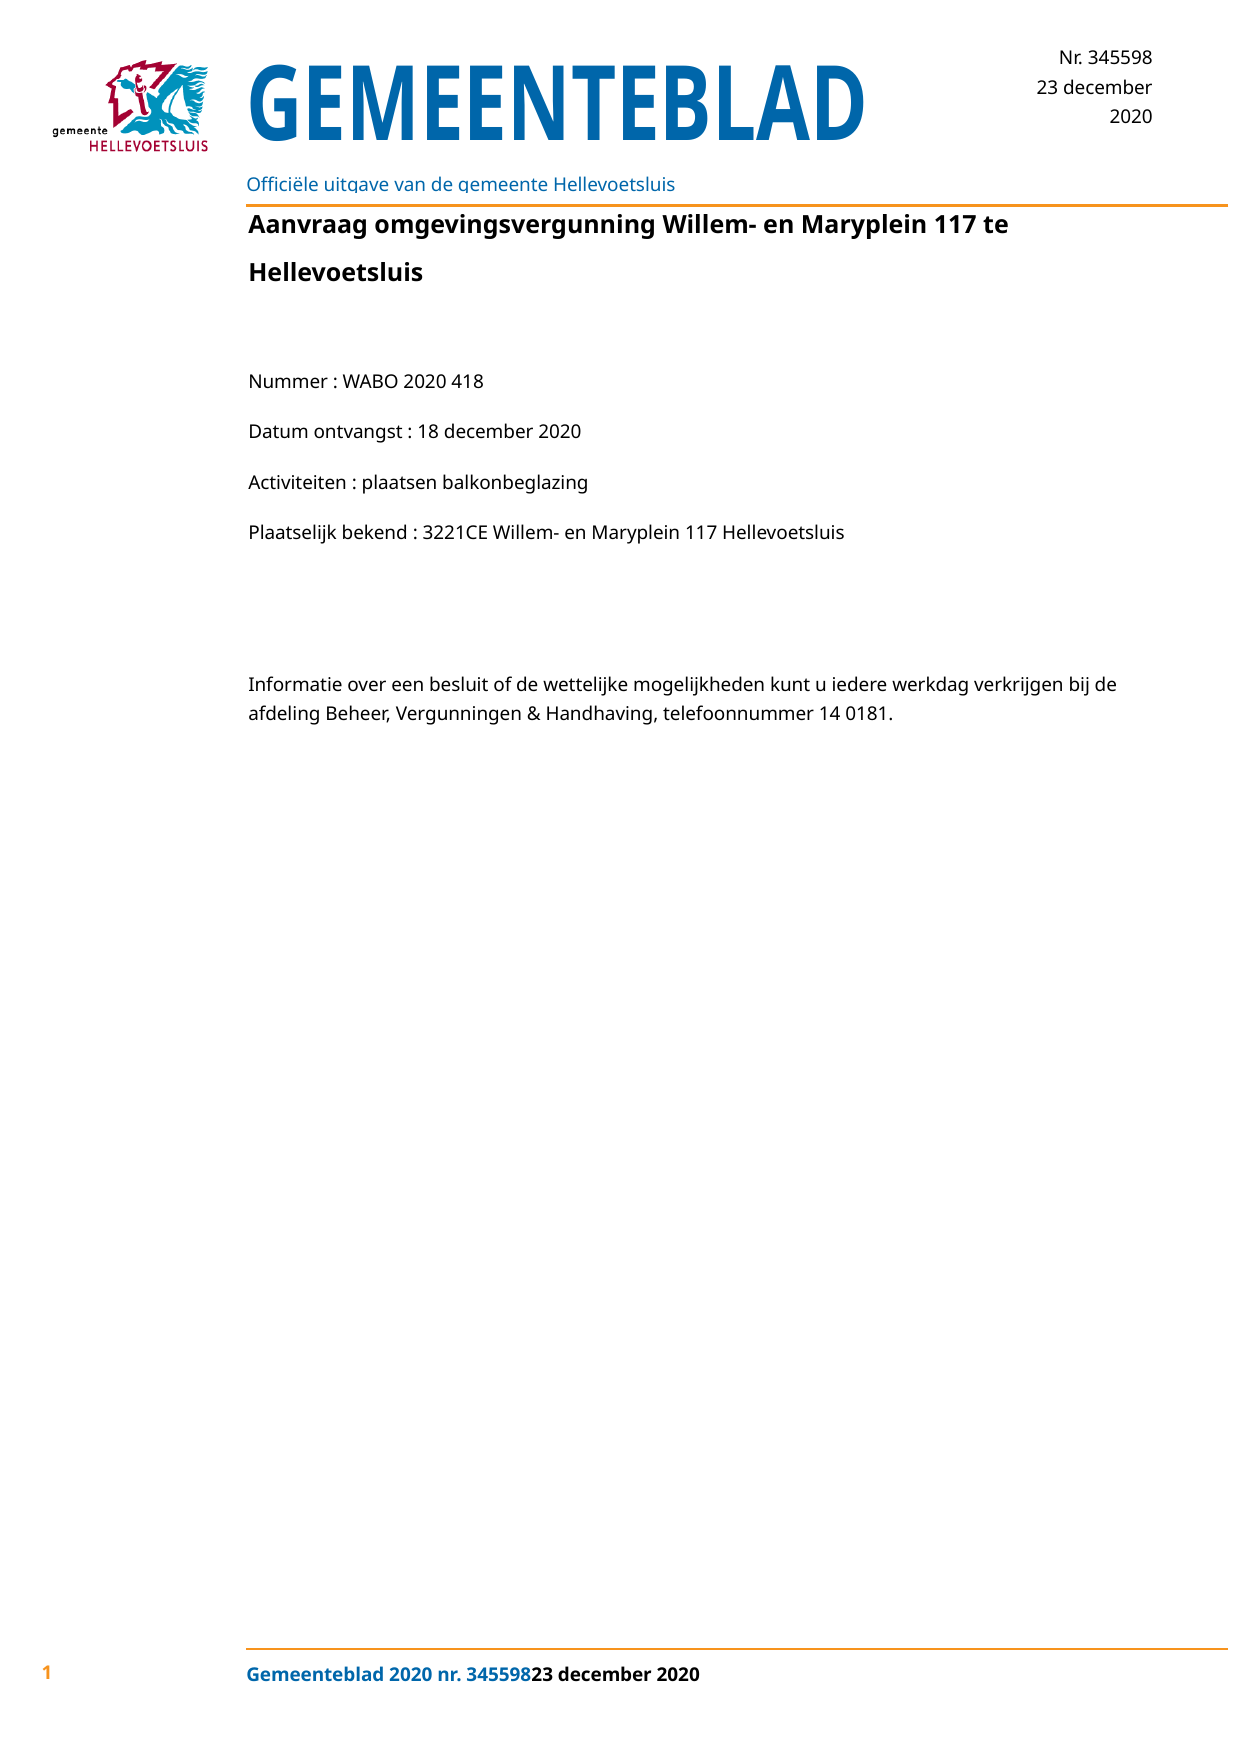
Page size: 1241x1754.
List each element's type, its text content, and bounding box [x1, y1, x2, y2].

text Activiteiten : plaatsen balkonbeglazing [248, 469, 1152, 495]
picture [41, 47, 231, 172]
text Datum ontvangst : 18 december 2020 [248, 419, 1152, 444]
text Informatie over een besluit of de wettelijke mogelijkheden kunt u iedere werkdag verkrijgen bij de afdeling Beheer, Vergunningen & Handhaving, telefoonnummer 14 0181. [248, 671, 1152, 726]
text Aanvraag omgevingsvergunning Willem- en Maryplein 117 te Hellevoetsluis [248, 207, 1152, 288]
text Plaatselijk bekend : 3221CE Willem- en Maryplein 117 Hellevoetsluis [248, 519, 1152, 545]
text Nummer : WABO 2020 418 [248, 368, 1152, 394]
